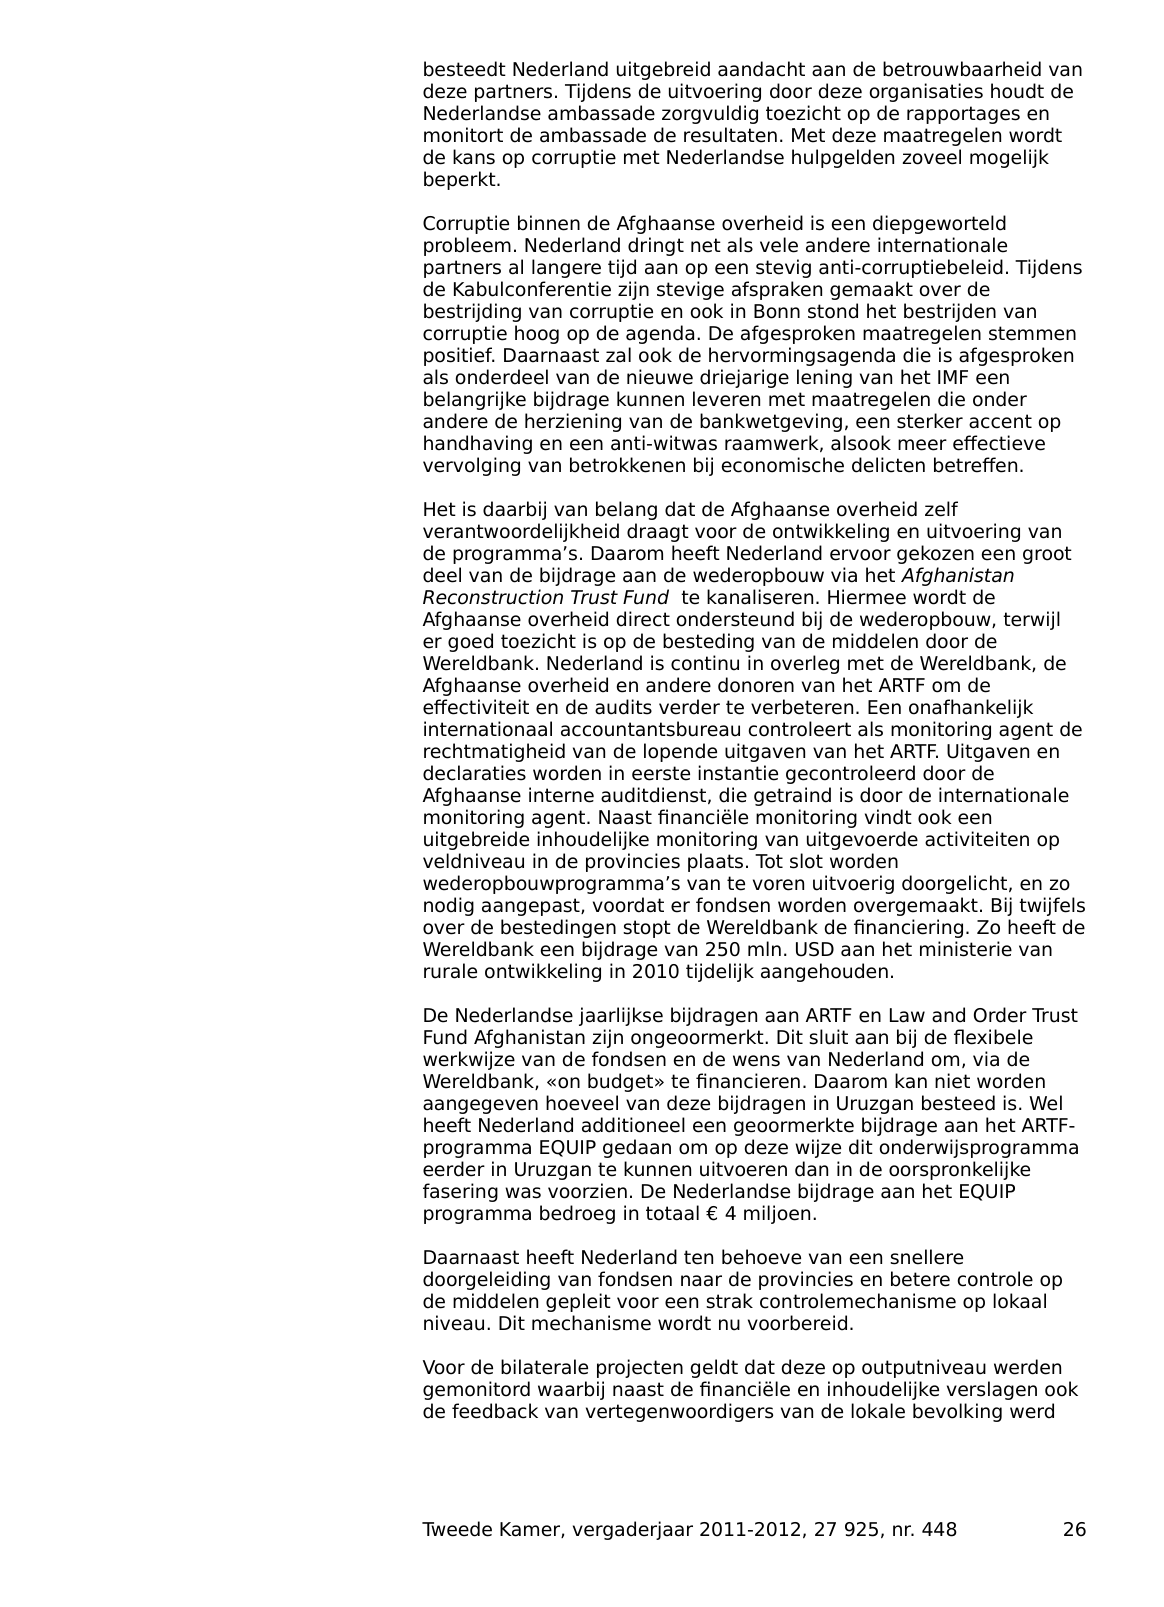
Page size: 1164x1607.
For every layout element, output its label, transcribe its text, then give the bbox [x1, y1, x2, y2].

text besteedt Nederland uitgebreid aandacht aan de betrouwbaarheid van deze partners. Tijdens de uitvoering door deze organisaties houdt de Nederlandse ambassade zorgvuldig toezicht op de rapportages en monitort de ambassade de resultaten. Met deze maatregelen wordt de kans op corruptie met Nederlandse hulpgelden zoveel mogelijk beperkt. [422, 59, 1087, 191]
text Voor de bilaterale projecten geldt dat deze op outputniveau werden gemonitord waarbij naast de financiële en inhoudelijke verslagen ook de feedback van vertegenwoordigers van de lokale bevolking werd [422, 1357, 1087, 1423]
text Het is daarbij van belang dat de Afghaanse overheid zelf verantwoordelijkheid draagt voor de ontwikkeling en uitvoering van de programma’s. Daarom heeft Nederland ervoor gekozen een groot deel van de bijdrage aan de wederopbouw via het Afghanistan Reconstruction Trust Fund te kanaliseren. Hiermee wordt de Afghaanse overheid direct ondersteund bij de wederopbouw, terwijl er goed toezicht is op de besteding van de middelen door de Wereldbank. Nederland is continu in overleg met de Wereldbank, de Afghaanse overheid en andere donoren van het ARTF om de effectiviteit en de audits verder te verbeteren. Een onafhankelijk internationaal accountantsbureau controleert als monitoring agent de rechtmatigheid van de lopende uitgaven van het ARTF. Uitgaven en declaraties worden in eerste instantie gecontroleerd door de Afghaanse interne auditdienst, die getraind is door de internationale monitoring agent. Naast financiële monitoring vindt ook een uitgebreide inhoudelijke monitoring van uitgevoerde activiteiten op veldniveau in de provincies plaats. Tot slot worden wederopbouwprogramma’s van te voren uitvoerig doorgelicht, en zo nodig aangepast, voordat er fondsen worden overgemaakt. Bij twijfels over de bestedingen stopt de Wereldbank de financiering. Zo heeft de Wereldbank een bijdrage van 250 mln. USD aan het ministerie van rurale ontwikkeling in 2010 tijdelijk aangehouden. [422, 499, 1087, 983]
text Daarnaast heeft Nederland ten behoeve van een snellere doorgeleiding van fondsen naar de provincies en betere controle op de middelen gepleit voor een strak controlemechanisme op lokaal niveau. Dit mechanisme wordt nu voorbereid. [422, 1247, 1087, 1335]
text Corruptie binnen de Afghaanse overheid is een diepgeworteld probleem. Nederland dringt net als vele andere internationale partners al langere tijd aan op een stevig anti-corruptiebeleid. Tijdens de Kabulconferentie zijn stevige afspraken gemaakt over de bestrijding van corruptie en ook in Bonn stond het bestrijden van corruptie hoog op de agenda. De afgesproken maatregelen stemmen positief. Daarnaast zal ook de hervormingsagenda die is afgesproken als onderdeel van de nieuwe driejarige lening van het IMF een belangrijke bijdrage kunnen leveren met maatregelen die onder andere de herziening van de bankwetgeving, een sterker accent op handhaving en een anti-witwas raamwerk, alsook meer effectieve vervolging van betrokkenen bij economische delicten betreffen. [422, 213, 1087, 477]
text De Nederlandse jaarlijkse bijdragen aan ARTF en Law and Order Trust Fund Afghanistan zijn ongeoormerkt. Dit sluit aan bij de flexibele werkwijze van de fondsen en de wens van Nederland om, via de Wereldbank, «on budget» te financieren. Daarom kan niet worden aangegeven hoeveel van deze bijdragen in Uruzgan besteed is. Wel heeft Nederland additioneel een geoormerkte bijdrage aan het ARTF-programma EQUIP gedaan om op deze wijze dit onderwijsprogramma eerder in Uruzgan te kunnen uitvoeren dan in de oorspronkelijke fasering was voorzien. De Nederlandse bijdrage aan het EQUIP programma bedroeg in totaal € 4 miljoen. [422, 1005, 1087, 1224]
